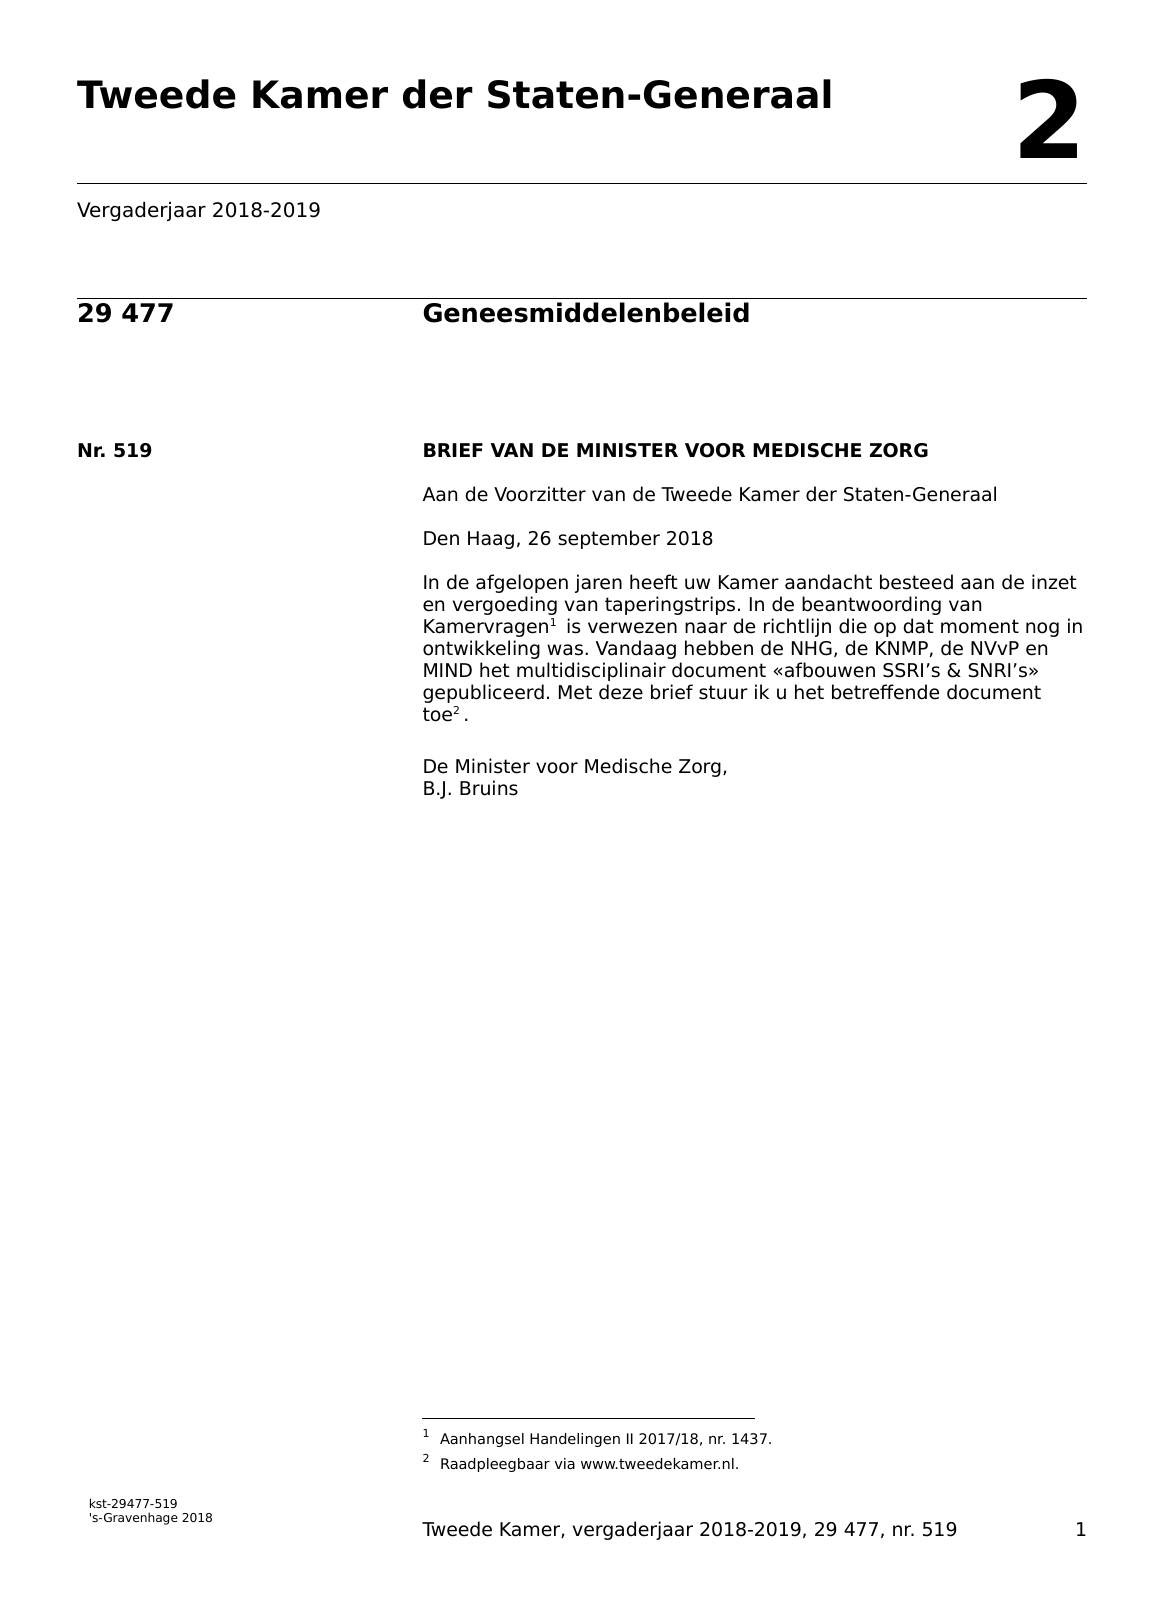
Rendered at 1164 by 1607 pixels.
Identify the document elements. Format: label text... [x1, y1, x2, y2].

table_cell Vergaderjaar 2018-2019 [77, 184, 1087, 298]
text Aanhangsel Handelingen II 2017/18, nr. 1437. [422, 1427, 1087, 1449]
table_header Tweede Kamer der Staten-Generaal [77, 59, 886, 183]
text 's-Gravenhage 2018 [88, 1511, 323, 1525]
text In de afgelopen jaren heeft uw Kamer aandacht besteed aan de inzet en vergoeding van taperingstrips. In de beantwoording van Kamervragen is verwezen naar de richtlijn die op dat moment nog in ontwikkeling was. Vandaag hebben de NHG, de KNMP, de NVvP en MIND het multidisciplinair document «afbouwen SSRI’s & SNRI’s» gepubliceerd. Met deze brief stuur ik u het betreffende document toe. [422, 572, 1087, 726]
subtitle Nr. 519 BRIEF VAN DE MINISTER VOOR MEDISCHE ZORG [77, 440, 1087, 462]
text Aan de Voorzitter van de Tweede Kamer der Staten-Generaal [422, 484, 1087, 506]
text De Minister voor Medische Zorg, B.J. Bruins [422, 756, 1087, 800]
text Den Haag, 26 september 2018 [422, 528, 1087, 550]
subtitle 29 477 Geneesmiddelenbeleid [77, 299, 1087, 329]
table_header 2 [886, 59, 1087, 183]
text kst-29477-519 [88, 1497, 323, 1511]
text Raadpleegbaar via www.tweedekamer.nl. [422, 1452, 1087, 1474]
